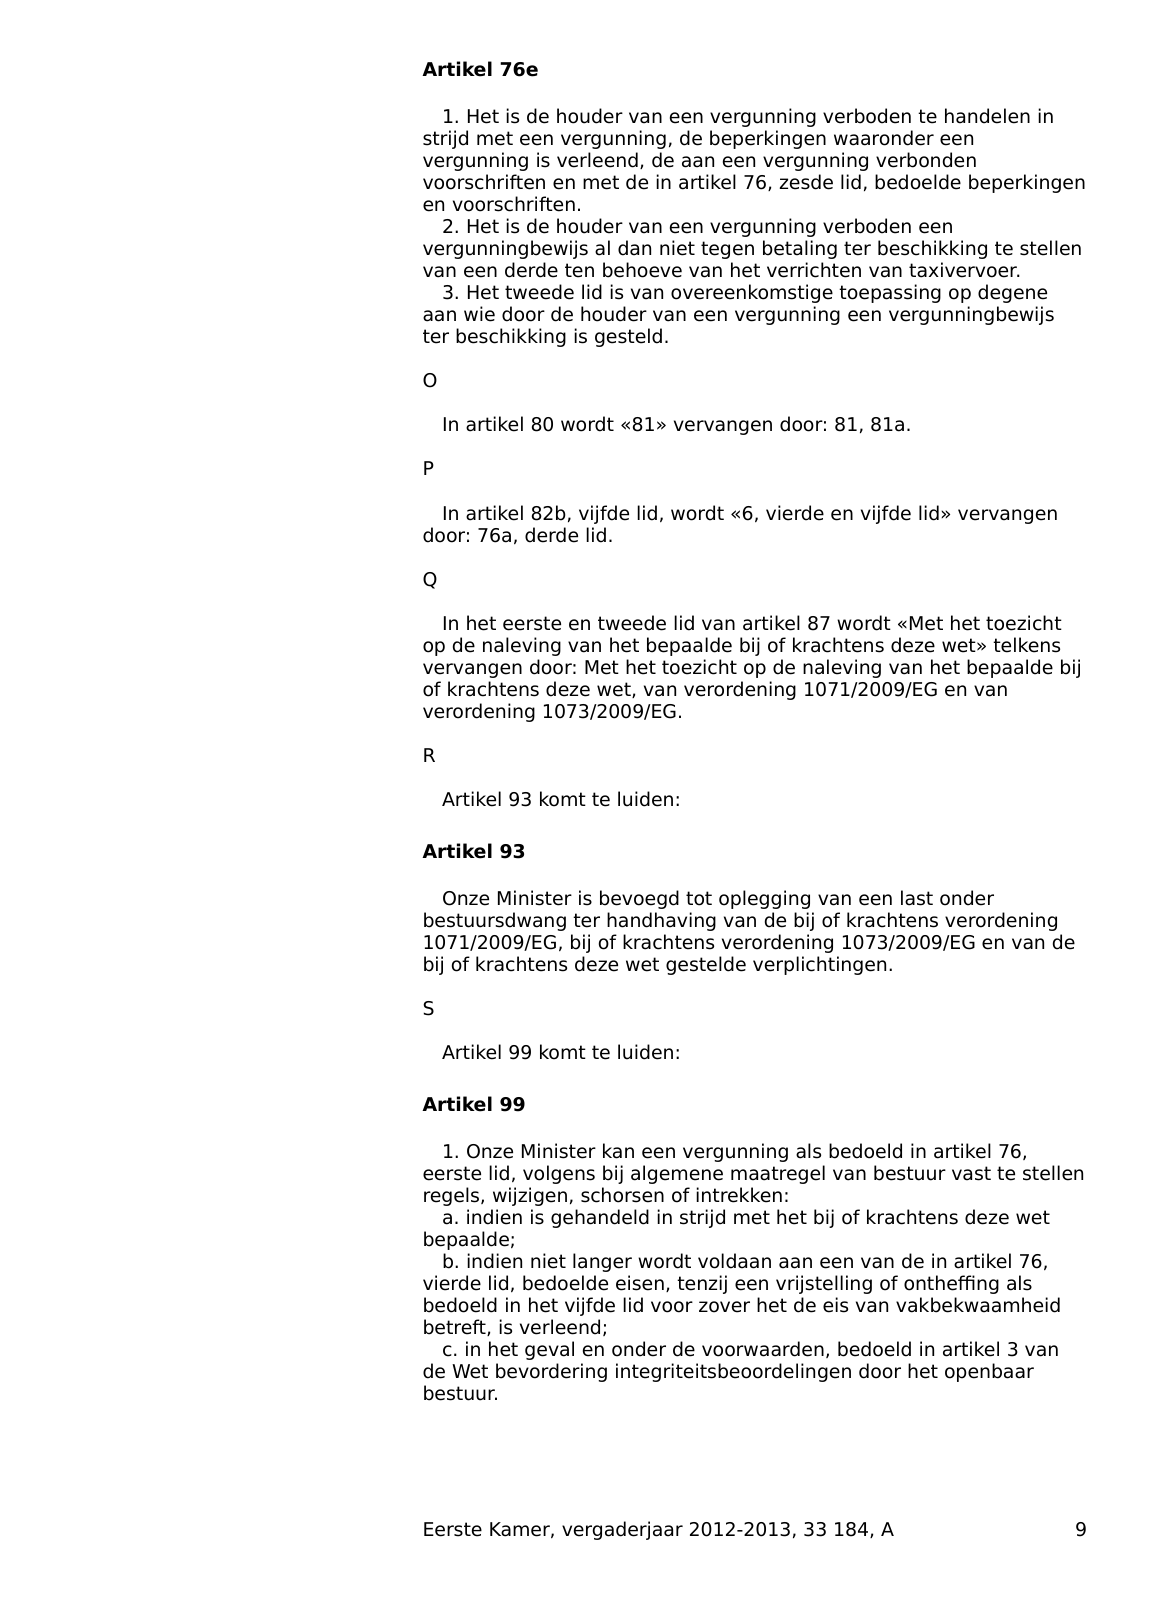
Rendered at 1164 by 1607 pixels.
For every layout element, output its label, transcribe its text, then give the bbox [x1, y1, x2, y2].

text b. indien niet langer wordt voldaan aan een van de in artikel 76, vierde lid, bedoelde eisen, tenzij een vrijstelling of ontheffing als bedoeld in het vijfde lid voor zover het de eis van vakbekwaamheid betreft, is verleend; [422, 1251, 1087, 1339]
text In het eerste en tweede lid van artikel 87 wordt «Met het toezicht op de naleving van het bepaalde bij of krachtens deze wet» telkens vervangen door: Met het toezicht op de naleving van het bepaalde bij of krachtens deze wet, van verordening 1071/2009/EG en van verordening 1073/2009/EG. [422, 613, 1087, 723]
text O [422, 370, 1087, 392]
subtitle Artikel 93 [422, 841, 1087, 863]
text In artikel 82b, vijfde lid, wordt «6, vierde en vijfde lid» vervangen door: 76a, derde lid. [422, 502, 1087, 546]
text 3. Het tweede lid is van overeenkomstige toepassing op degene aan wie door de houder van een vergunning een vergunningbewijs ter beschikking is gesteld. [422, 282, 1087, 348]
subtitle Artikel 76e [422, 59, 1087, 81]
text 1. Het is de houder van een vergunning verboden te handelen in strijd met een vergunning, de beperkingen waaronder een vergunning is verleend, de aan een vergunning verbonden voorschriften en met de in artikel 76, zesde lid, bedoelde beperkingen en voorschriften. [422, 106, 1087, 216]
text 2. Het is de houder van een vergunning verboden een vergunningbewijs al dan niet tegen betaling ter beschikking te stellen van een derde ten behoeve van het verrichten van taxivervoer. [422, 216, 1087, 282]
text Q [422, 569, 1087, 591]
subtitle Artikel 99 [422, 1094, 1087, 1116]
text Artikel 93 komt te luiden: [422, 789, 1087, 811]
text S [422, 998, 1087, 1020]
text Onze Minister is bevoegd tot oplegging van een last onder bestuursdwang ter handhaving van de bij of krachtens verordening 1071/2009/EG, bij of krachtens verordening 1073/2009/EG en van de bij of krachtens deze wet gestelde verplichtingen. [422, 888, 1087, 976]
text In artikel 80 wordt «81» vervangen door: 81, 81a. [422, 414, 1087, 436]
text R [422, 745, 1087, 767]
text P [422, 458, 1087, 480]
text c. in het geval en onder de voorwaarden, bedoeld in artikel 3 van de Wet bevordering integriteitsbeoordelingen door het openbaar bestuur. [422, 1339, 1087, 1405]
text a. indien is gehandeld in strijd met het bij of krachtens deze wet bepaalde; [422, 1207, 1087, 1251]
text 1. Onze Minister kan een vergunning als bedoeld in artikel 76, eerste lid, volgens bij algemene maatregel van bestuur vast te stellen regels, wijzigen, schorsen of intrekken: [422, 1141, 1087, 1207]
text Artikel 99 komt te luiden: [422, 1042, 1087, 1064]
